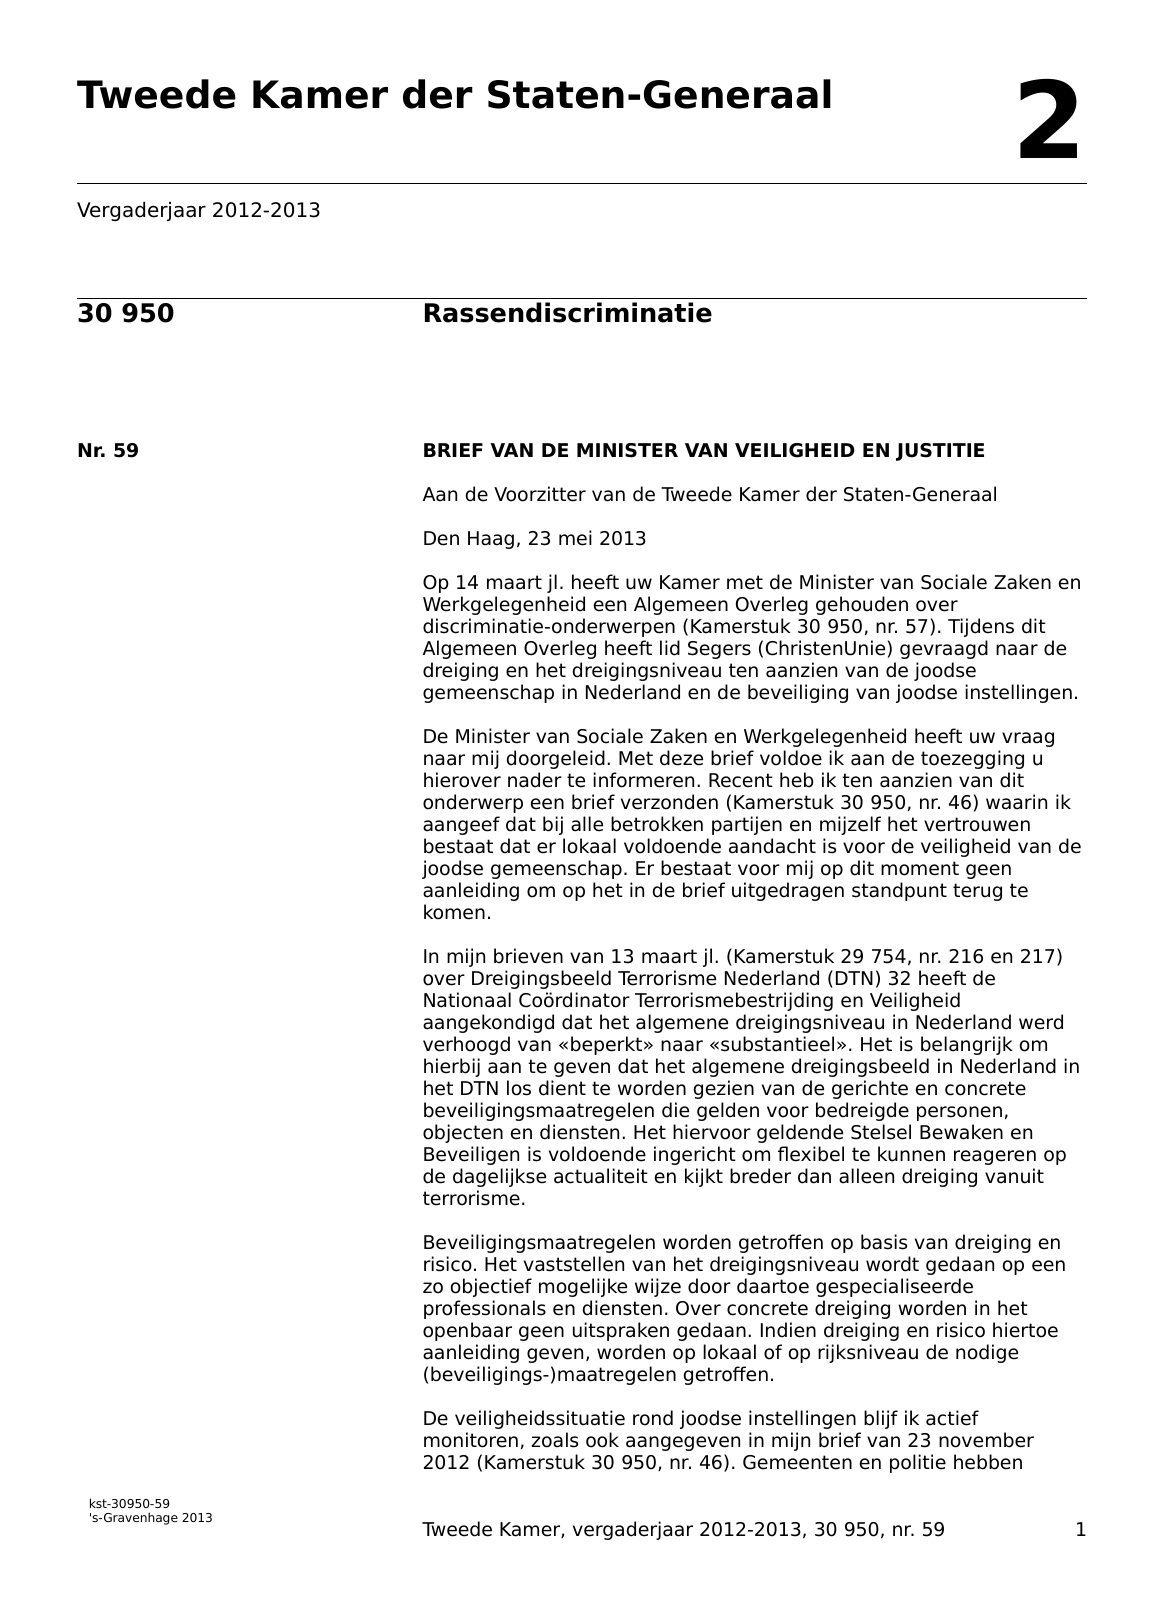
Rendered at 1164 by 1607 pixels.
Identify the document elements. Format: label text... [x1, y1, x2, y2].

text Aan de Voorzitter van de Tweede Kamer der Staten-Generaal [422, 484, 1087, 506]
subtitle 30 950 Rassendiscriminatie [77, 299, 1087, 329]
text In mijn brieven van 13 maart jl. (Kamerstuk 29 754, nr. 216 en 217) over Dreigingsbeeld Terrorisme Nederland (DTN) 32 heeft de Nationaal Coördinator Terrorismebestrijding en Veiligheid aangekondigd dat het algemene dreigingsniveau in Nederland werd verhoogd van «beperkt» naar «substantieel». Het is belangrijk om hierbij aan te geven dat het algemene dreigingsbeeld in Nederland in het DTN los dient te worden gezien van de gerichte en concrete beveiligingsmaatregelen die gelden voor bedreigde personen, objecten en diensten. Het hiervoor geldende Stelsel Bewaken en Beveiligen is voldoende ingericht om flexibel te kunnen reageren op de dagelijkse actualiteit en kijkt breder dan alleen dreiging vanuit terrorisme. [422, 946, 1087, 1210]
text De veiligheidssituatie rond joodse instellingen blijf ik actief monitoren, zoals ook aangegeven in mijn brief van 23 november 2012 (Kamerstuk 30 950, nr. 46). Gemeenten en politie hebben [422, 1408, 1087, 1474]
text kst-30950-59 [88, 1497, 323, 1511]
text Den Haag, 23 mei 2013 [422, 528, 1087, 550]
table_header 2 [886, 59, 1087, 183]
table_header Tweede Kamer der Staten-Generaal [77, 59, 886, 183]
text Beveiligingsmaatregelen worden getroffen op basis van dreiging en risico. Het vaststellen van het dreigingsniveau wordt gedaan op een zo objectief mogelijke wijze door daartoe gespecialiseerde professionals en diensten. Over concrete dreiging worden in het openbaar geen uitspraken gedaan. Indien dreiging en risico hiertoe aanleiding geven, worden op lokaal of op rijksniveau de nodige (beveiligings-)maatregelen getroffen. [422, 1232, 1087, 1386]
text Op 14 maart jl. heeft uw Kamer met de Minister van Sociale Zaken en Werkgelegenheid een Algemeen Overleg gehouden over discriminatie-onderwerpen (Kamerstuk 30 950, nr. 57). Tijdens dit Algemeen Overleg heeft lid Segers (ChristenUnie) gevraagd naar de dreiging en het dreigingsniveau ten aanzien van de joodse gemeenschap in Nederland en de beveiliging van joodse instellingen. [422, 572, 1087, 704]
text 's-Gravenhage 2013 [88, 1511, 323, 1525]
table_cell Vergaderjaar 2012-2013 [77, 184, 1087, 298]
subtitle Nr. 59 BRIEF VAN DE MINISTER VAN VEILIGHEID EN JUSTITIE [77, 440, 1087, 462]
text De Minister van Sociale Zaken en Werkgelegenheid heeft uw vraag naar mij doorgeleid. Met deze brief voldoe ik aan de toezegging u hierover nader te informeren. Recent heb ik ten aanzien van dit onderwerp een brief verzonden (Kamerstuk 30 950, nr. 46) waarin ik aangeef dat bij alle betrokken partijen en mijzelf het vertrouwen bestaat dat er lokaal voldoende aandacht is voor de veiligheid van de joodse gemeenschap. Er bestaat voor mij op dit moment geen aanleiding om op het in de brief uitgedragen standpunt terug te komen. [422, 726, 1087, 924]
